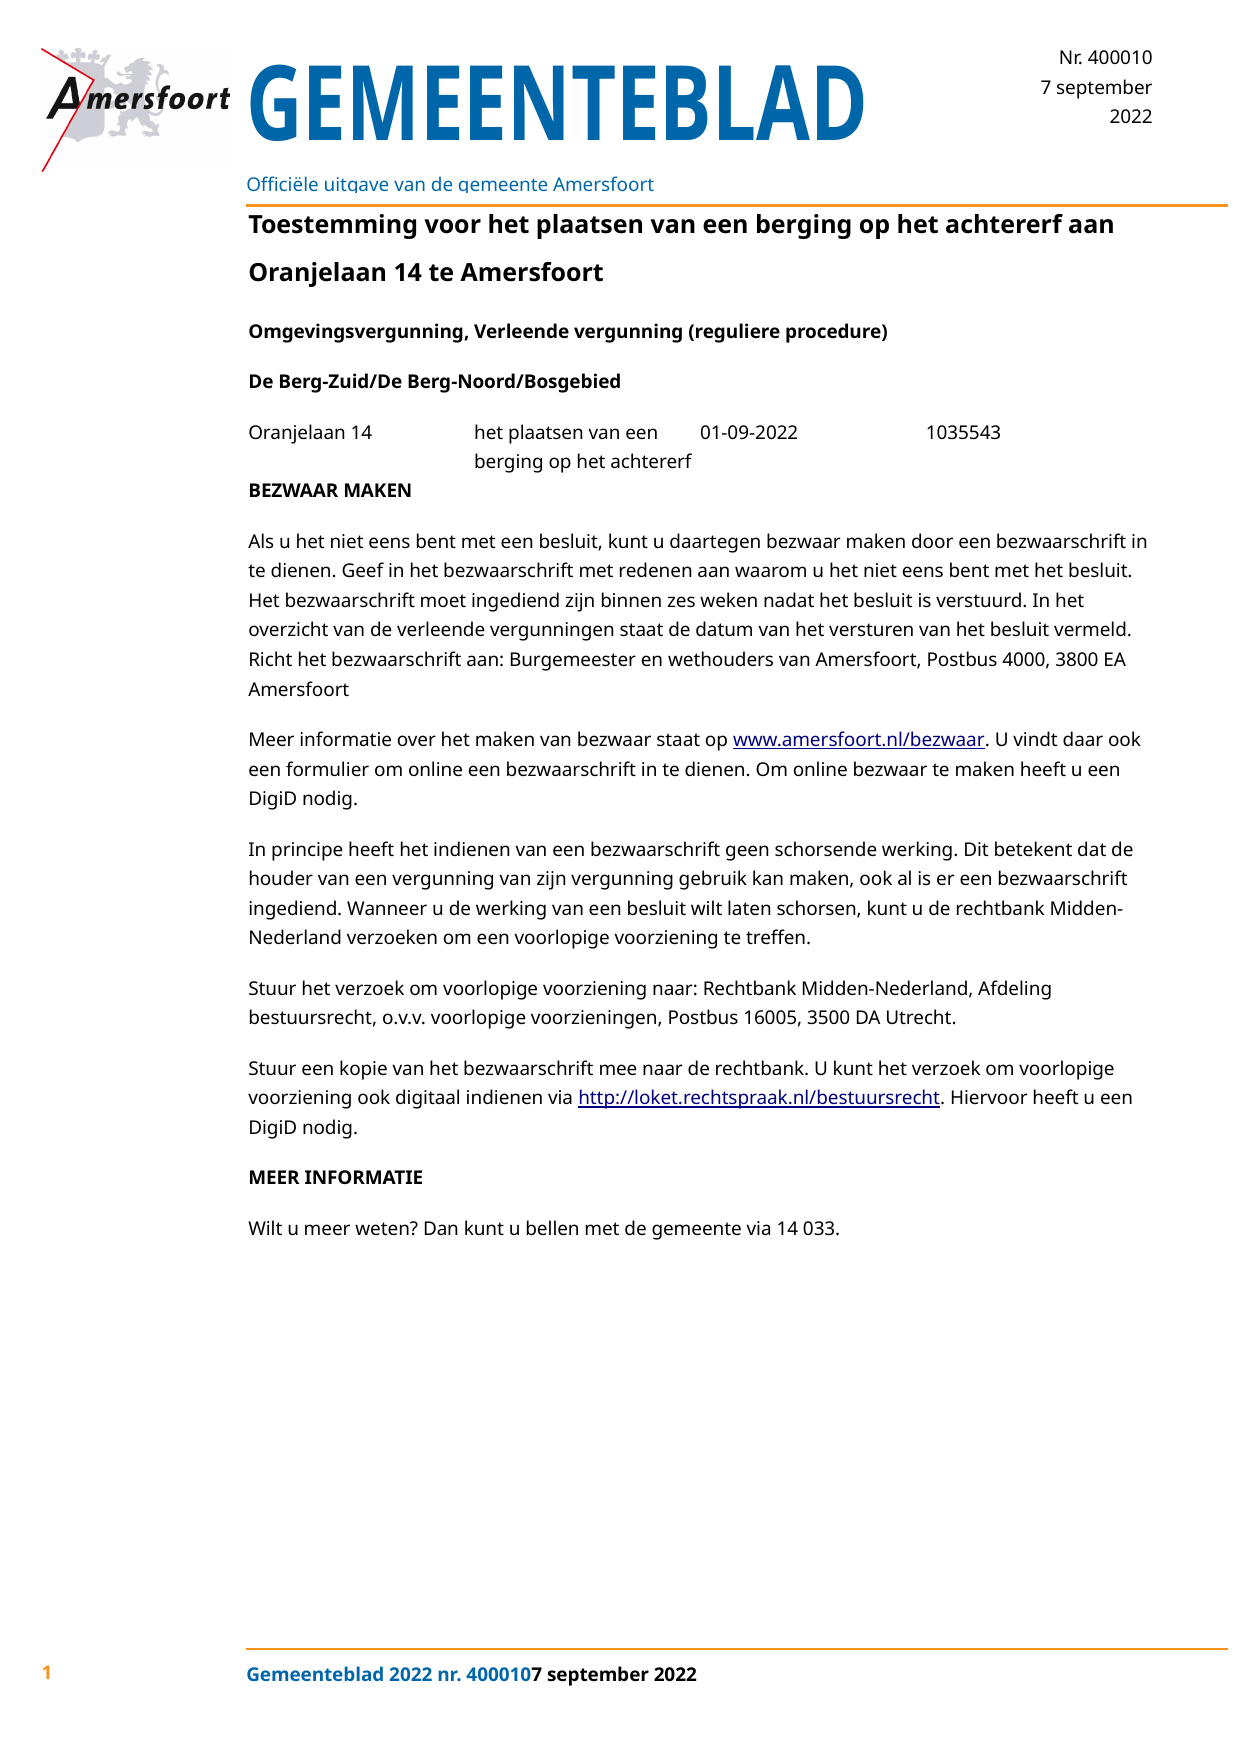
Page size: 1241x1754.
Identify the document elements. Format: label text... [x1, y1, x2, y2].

text MEER INFORMATIE [248, 1164, 1152, 1190]
text Stuur een kopie van het bezwaarschrift mee naar de rechtbank. U kunt het verzoek om voorlopige voorziening ook digitaal indienen via http://loket.rechtspraak.nl/bestuursrecht. Hiervoor heeft u een DigiD nodig. [248, 1055, 1152, 1140]
text Als u het niet eens bent met een besluit, kunt u daartegen bezwaar maken door een bezwaarschrift in te dienen. Geef in het bezwaarschrift met redenen aan waarom u het niet eens bent met het besluit. Het bezwaarschrift moet ingediend zijn binnen zes weken nadat het besluit is verstuurd. In het overzicht van de verleende vergunningen staat de datum van het versturen van het besluit vermeld. Richt het bezwaarschrift aan: Burgemeester en wethouders van Amersfoort, Postbus 4000, 3800 EA Amersfoort [248, 528, 1152, 701]
text In principe heeft het indienen van een bezwaarschrift geen schorsende werking. Dit betekent dat de houder van een vergunning van zijn vergunning gebruik kan maken, ook al is er een bezwaarschrift ingediend. Wanneer u de werking van een besluit wilt laten schorsen, kunt u de rechtbank Midden-Nederland verzoeken om een voorlopige voorziening te treffen. [248, 836, 1152, 950]
text BEZWAAR MAKEN [248, 477, 1152, 503]
text Omgevingsvergunning, Verleende vergunning (reguliere procedure) [248, 318, 1152, 344]
text Stuur het verzoek om voorlopige voorziening naar: Rechtbank Midden-Nederland, Afdeling bestuursrecht, o.v.v. voorlopige voorzieningen, Postbus 16005, 3500 DA Utrecht. [248, 975, 1152, 1030]
text Toestemming voor het plaatsen van een berging op het achtererf aan Oranjelaan 14 te Amersfoort [248, 207, 1152, 288]
text Wilt u meer weten? Dan kunt u bellen met de gemeente via 14 033. [248, 1215, 1152, 1241]
picture [41, 47, 231, 172]
text De Berg-Zuid/De Berg-Noord/Bosgebied [248, 368, 1152, 394]
table_header 1035543 [926, 419, 1152, 474]
table_header Oranjelaan 14 [248, 419, 474, 474]
text Meer informatie over het maken van bezwaar staat op www.amersfoort.nl/bezwaar. U vindt daar ook een formulier om online een bezwaarschrift in te dienen. Om online bezwaar te maken heeft u een DigiD nodig. [248, 726, 1152, 811]
table_header 01-09-2022 [700, 419, 926, 474]
table_header het plaatsen van een berging op het achtererf [474, 419, 700, 474]
